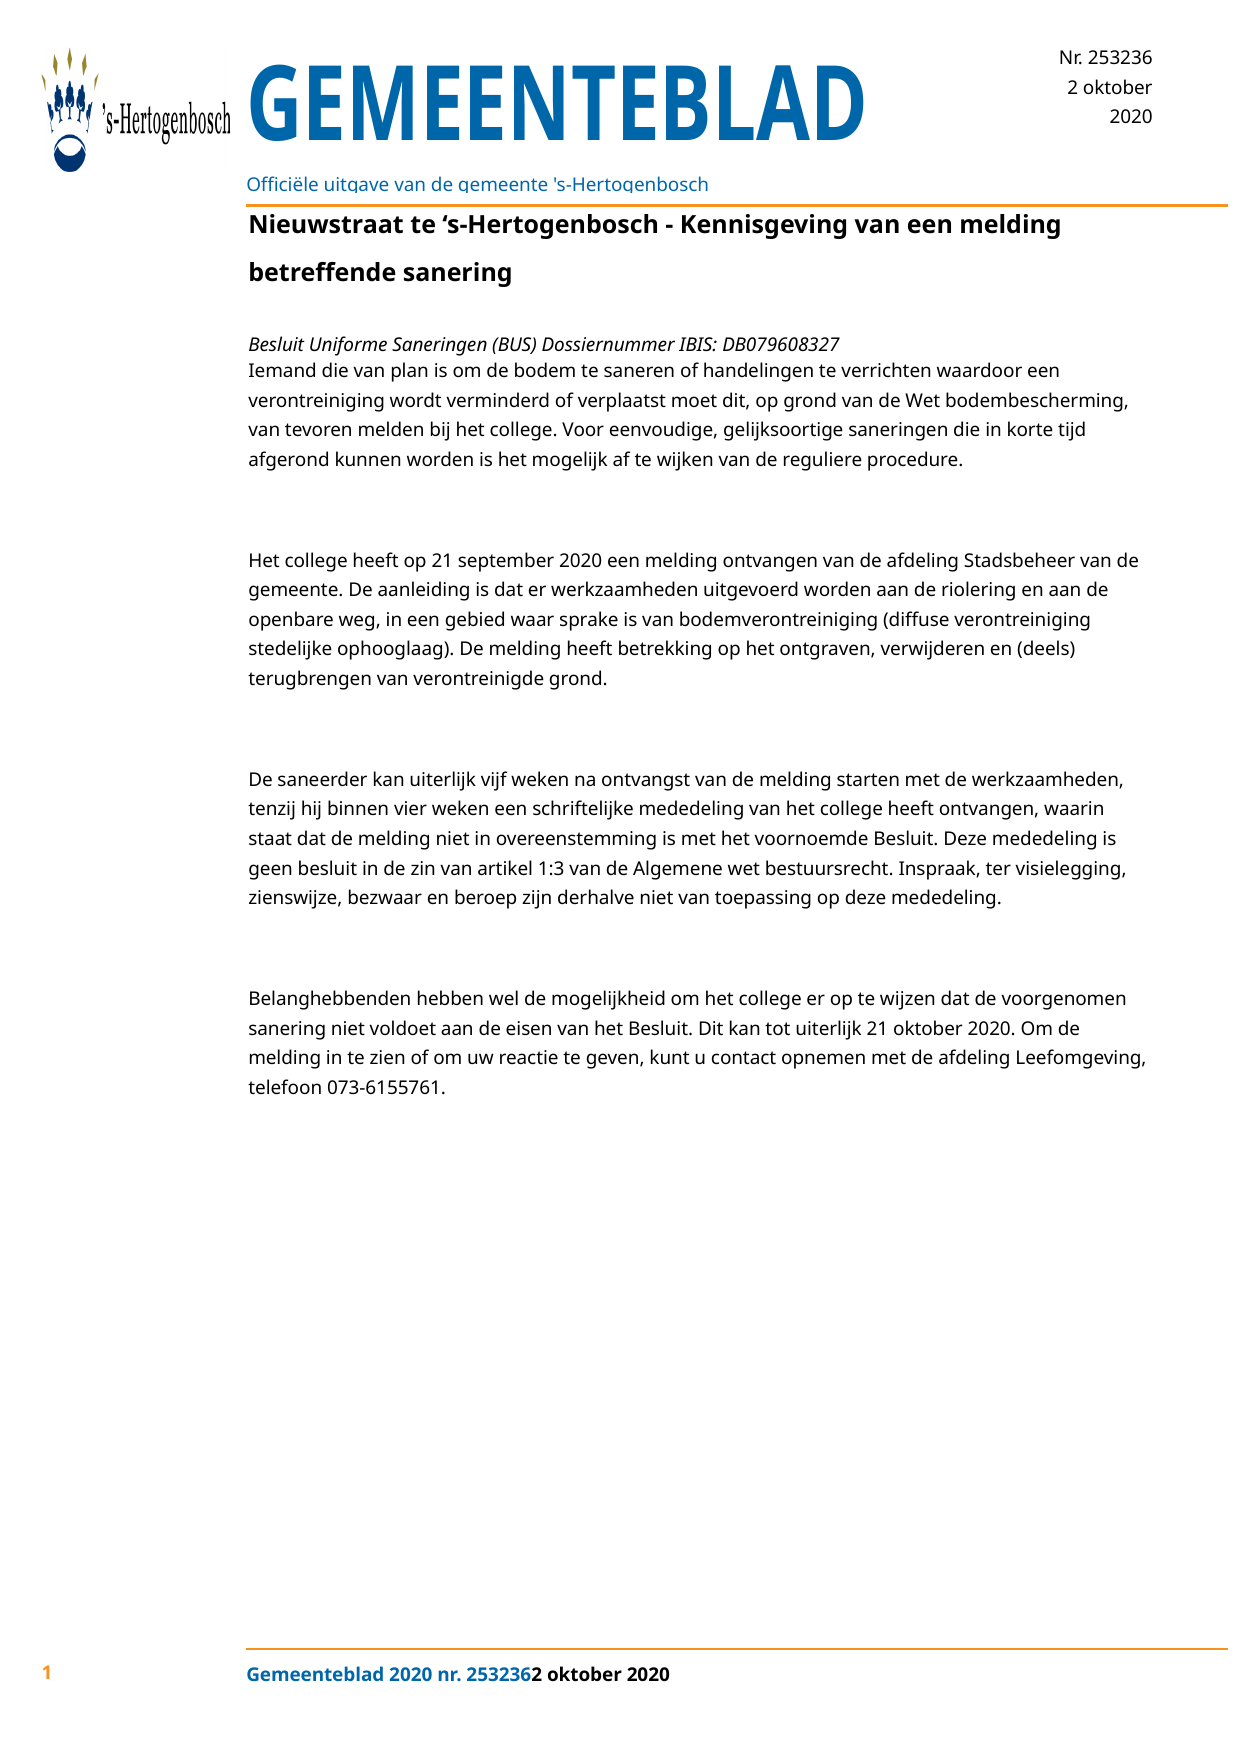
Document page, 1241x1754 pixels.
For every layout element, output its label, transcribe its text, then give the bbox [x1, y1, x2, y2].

text Nieuwstraat te ‘s-Hertogenbosch - Kennisgeving van een melding betreffende sanering [248, 207, 1152, 288]
text Besluit Uniforme Saneringen (BUS) Dossiernummer IBIS: DB079608327 [248, 331, 1152, 357]
text De saneerder kan uiterlijk vijf weken na ontvangst van de melding starten met de werkzaamheden, tenzij hij binnen vier weken een schriftelijke mededeling van het college heeft ontvangen, waarin staat dat de melding niet in overeenstemming is met het voornoemde Besluit. Deze mededeling is geen besluit in de zin van artikel 1:3 van de Algemene wet bestuursrecht. Inspraak, ter visielegging, zienswijze, bezwaar en beroep zijn derhalve niet van toepassing op deze mededeling. [248, 766, 1152, 910]
text Iemand die van plan is om de bodem te saneren of handelingen te verrichten waardoor een verontreiniging wordt verminderd of verplaatst moet dit, op grond van de Wet bodembescherming, van tevoren melden bij het college. Voor eenvoudige, gelijksoortige saneringen die in korte tijd afgerond kunnen worden is het mogelijk af te wijken van de reguliere procedure. [248, 357, 1152, 472]
text Belanghebbenden hebben wel de mogelijkheid om het college er op te wijzen dat de voorgenomen sanering niet voldoet aan de eisen van het Besluit. Dit kan tot uiterlijk 21 oktober 2020. Om de melding in te zien of om uw reactie te geven, kunt u contact opnemen met de afdeling Leefomgeving, telefoon 073-6155761. [248, 985, 1152, 1099]
picture [41, 47, 231, 172]
text Het college heeft op 21 september 2020 een melding ontvangen van de afdeling Stadsbeheer van de gemeente. De aanleiding is dat er werkzaamheden uitgevoerd worden aan de riolering en aan de openbare weg, in een gebied waar sprake is van bodemverontreiniging (diffuse verontreiniging stedelijke ophooglaag). De melding heeft betrekking op het ontgraven, verwijderen en (deels) terugbrengen van verontreinigde grond. [248, 547, 1152, 691]
